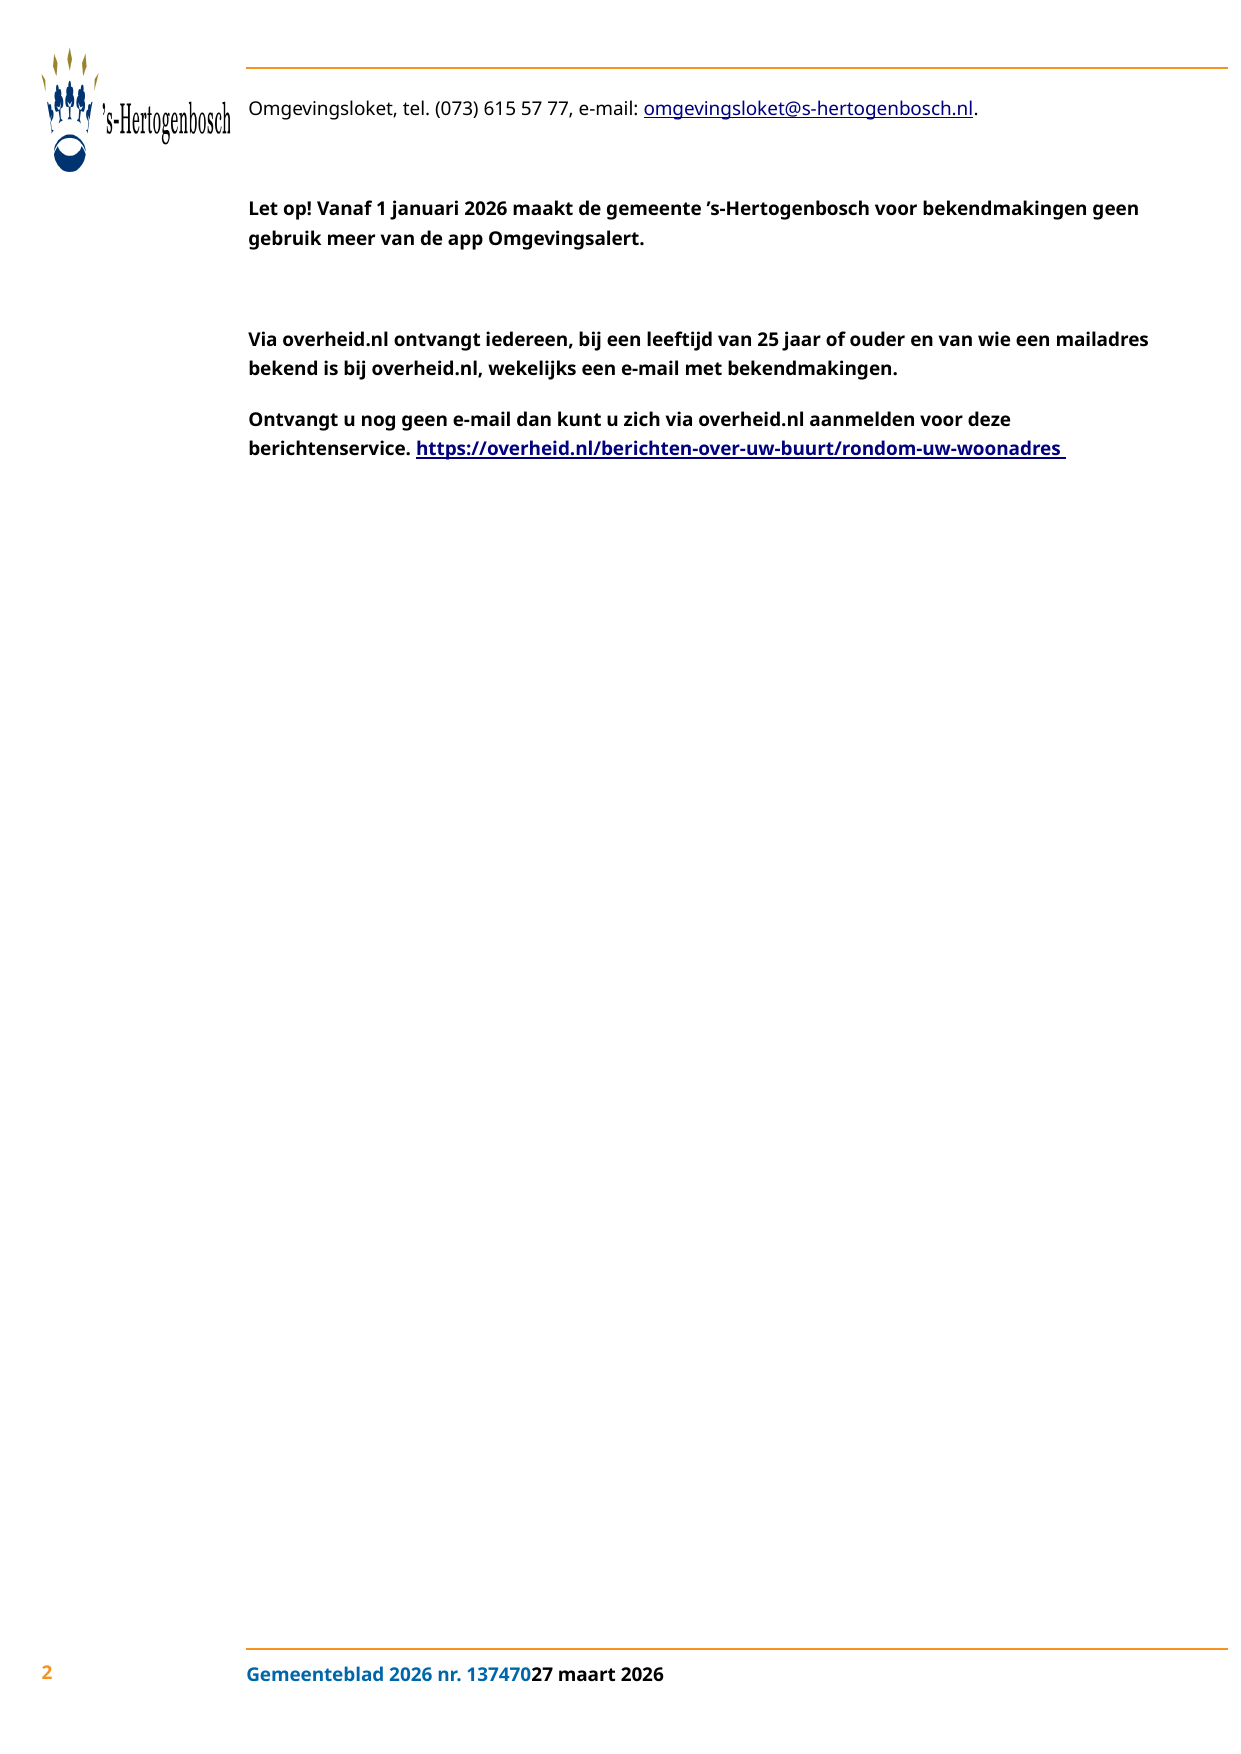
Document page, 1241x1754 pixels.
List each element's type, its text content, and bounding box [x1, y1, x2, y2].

text Via overheid.nl ontvangt iedereen, bij een leeftijd van 25 jaar of ouder en van wie een mailadres bekend is bij overheid.nl, wekelijks een e-mail met bekendmakingen. [248, 326, 1152, 381]
text Let op! Vanaf 1 januari 2026 maakt de gemeente ’s-Hertogenbosch voor bekendmakingen geen gebruik meer van de app Omgevingsalert. [248, 196, 1152, 251]
text Omgevingsloket, tel. (073) 615 57 77, e-mail: omgevingsloket@s-hertogenbosch.nl. [248, 95, 1152, 121]
text Ontvangt u nog geen e-mail dan kunt u zich via overheid.nl aanmelden voor deze berichtenservice. https://overheid.nl/berichten-over-uw-buurt/rondom-uw-woonadres [248, 406, 1152, 461]
picture [41, 47, 231, 172]
